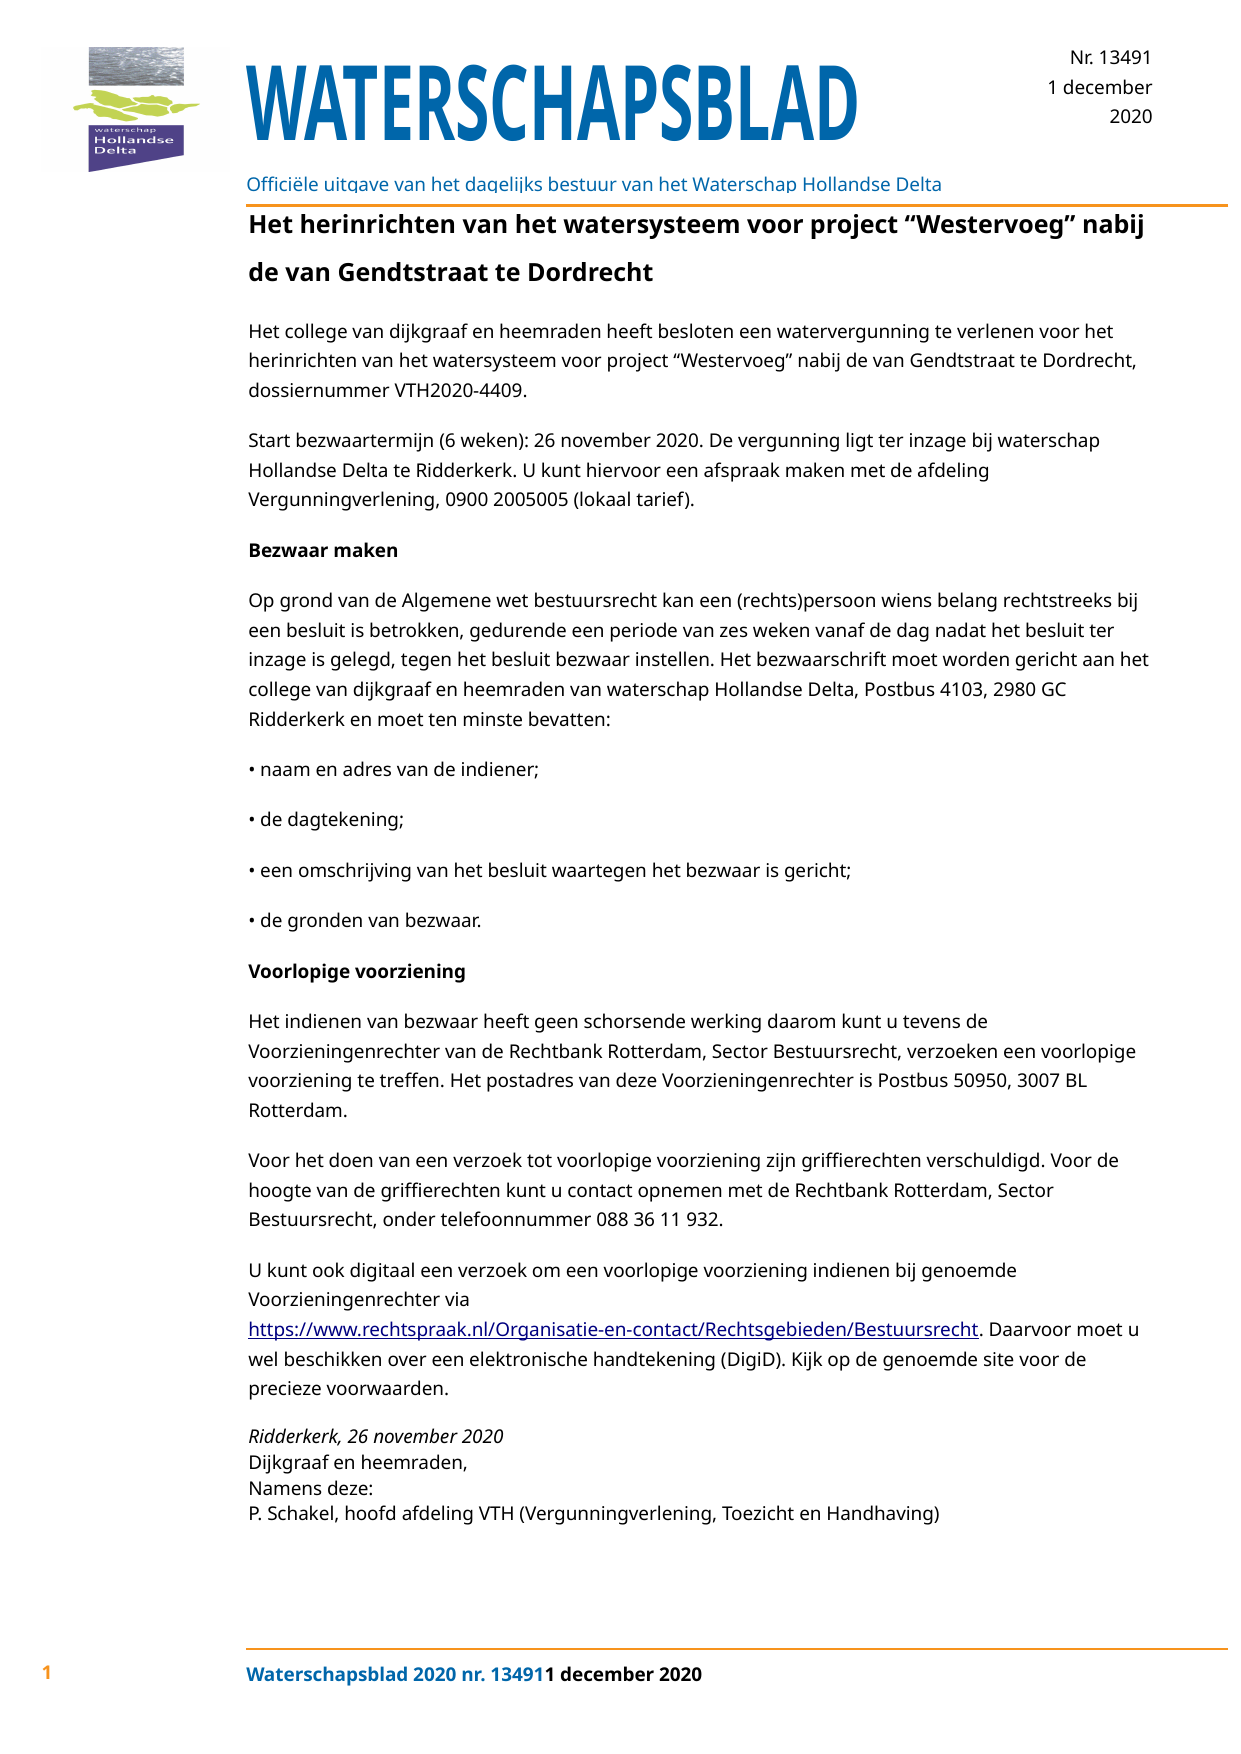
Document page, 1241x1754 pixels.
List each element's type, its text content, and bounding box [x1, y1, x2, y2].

text Het herinrichten van het watersysteem voor project “Westervoeg” nabij de van Gendtstraat te Dordrecht [248, 207, 1152, 288]
text Het indienen van bezwaar heeft geen schorsende werking daarom kunt u tevens de Voorzieningenrechter van de Rechtbank Rotterdam, Sector Bestuursrecht, verzoeken een voorlopige voorziening te treffen. Het postadres van deze Voorzieningenrechter is Postbus 50950, 3007 BL Rotterdam. [248, 1008, 1152, 1123]
text Voorlopige voorziening [248, 958, 1152, 984]
text Dijkgraaf en heemraden, [248, 1449, 1152, 1475]
picture [41, 47, 231, 172]
text Bezwaar maken [248, 537, 1152, 563]
text • een omschrijving van het besluit waartegen het bezwaar is gericht; [248, 857, 1152, 883]
text • de dagtekening; [248, 807, 1152, 832]
text • de gronden van bezwaar. [248, 907, 1152, 933]
text Start bezwaartermijn (6 weken): 26 november 2020. De vergunning ligt ter inzage bij waterschap Hollandse Delta te Ridderkerk. U kunt hiervoor een afspraak maken met de afdeling Vergunningverlening, 0900 2005005 (lokaal tarief). [248, 427, 1152, 512]
text P. Schakel, hoofd afdeling VTH (Vergunningverlening, Toezicht en Handhaving) [248, 1500, 1152, 1526]
text • naam en adres van de indiener; [248, 756, 1152, 782]
text Namens deze: [248, 1475, 1152, 1500]
text Ridderkerk, 26 november 2020 [248, 1423, 1152, 1449]
text Het college van dijkgraaf en heemraden heeft besloten een watervergunning te verlenen voor het herinrichten van het watersysteem voor project “Westervoeg” nabij de van Gendtstraat te Dordrecht, dossiernummer VTH2020-4409. [248, 318, 1152, 403]
text Voor het doen van een verzoek tot voorlopige voorziening zijn griffierechten verschuldigd. Voor de hoogte van de griffierechten kunt u contact opnemen met de Rechtbank Rotterdam, Sector Bestuursrecht, onder telefoonnummer 088 36 11 932. [248, 1147, 1152, 1232]
text Op grond van de Algemene wet bestuursrecht kan een (rechts)persoon wiens belang rechtstreeks bij een besluit is betrokken, gedurende een periode van zes weken vanaf de dag nadat het besluit ter inzage is gelegd, tegen het besluit bezwaar instellen. Het bezwaarschrift moet worden gericht aan het college van dijkgraaf en heemraden van waterschap Hollandse Delta, Postbus 4103, 2980 GC Ridderkerk en moet ten minste bevatten: [248, 587, 1152, 732]
text U kunt ook digitaal een verzoek om een voorlopige voorziening indienen bij genoemde Voorzieningenrechter via https://www.rechtspraak.nl/Organisatie-en-contact/Rechtsgebieden/Bestuursrecht. Daarvoor moet u wel beschikken over een elektronische handtekening (DigiD). Kijk op de genoemde site voor de precieze voorwaarden. [248, 1257, 1152, 1401]
